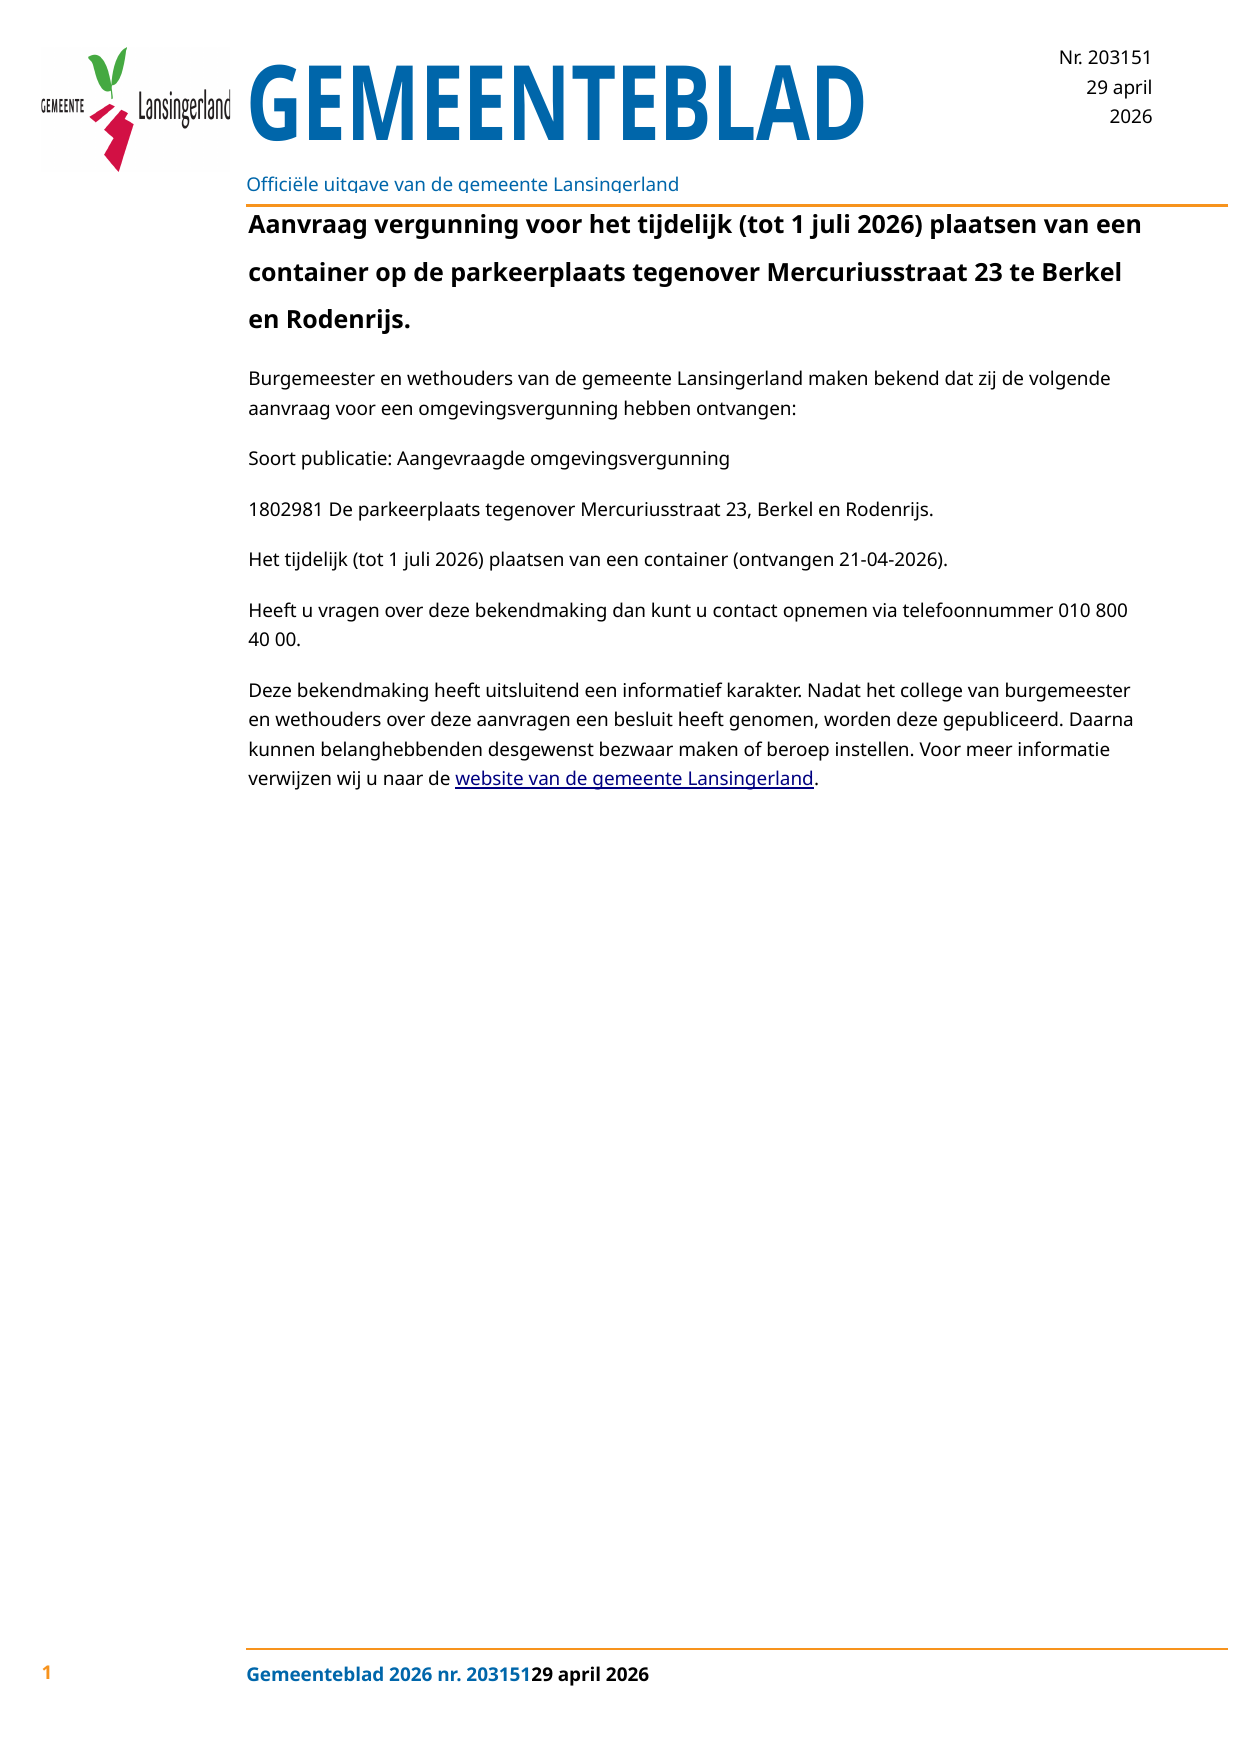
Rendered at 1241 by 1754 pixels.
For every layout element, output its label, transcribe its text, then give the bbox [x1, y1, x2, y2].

text Aanvraag vergunning voor het tijdelijk (tot 1 juli 2026) plaatsen van een container op de parkeerplaats tegenover Mercuriusstraat 23 te Berkel en Rodenrijs. [248, 207, 1152, 336]
text Heeft u vragen over deze bekendmaking dan kunt u contact opnemen via telefoonnummer 010 800 40 00. [248, 597, 1152, 652]
text 1802981 De parkeerplaats tegenover Mercuriusstraat 23, Berkel en Rodenrijs. [248, 496, 1152, 522]
text Deze bekendmaking heeft uitsluitend een informatief karakter. Nadat het college van burgemeester en wethouders over deze aanvragen een besluit heeft genomen, worden deze gepubliceerd. Daarna kunnen belanghebbenden desgewenst bezwaar maken of beroep instellen. Voor meer informatie verwijzen wij u naar de website van de gemeente Lansingerland. [248, 677, 1152, 791]
picture [41, 47, 231, 172]
text Soort publicatie: Aangevraagde omgevingsvergunning [248, 446, 1152, 471]
text Het tijdelijk (tot 1 juli 2026) plaatsen van een container (ontvangen 21-04-2026). [248, 546, 1152, 572]
text Burgemeester en wethouders van de gemeente Lansingerland maken bekend dat zij de volgende aanvraag voor een omgevingsvergunning hebben ontvangen: [248, 366, 1152, 421]
